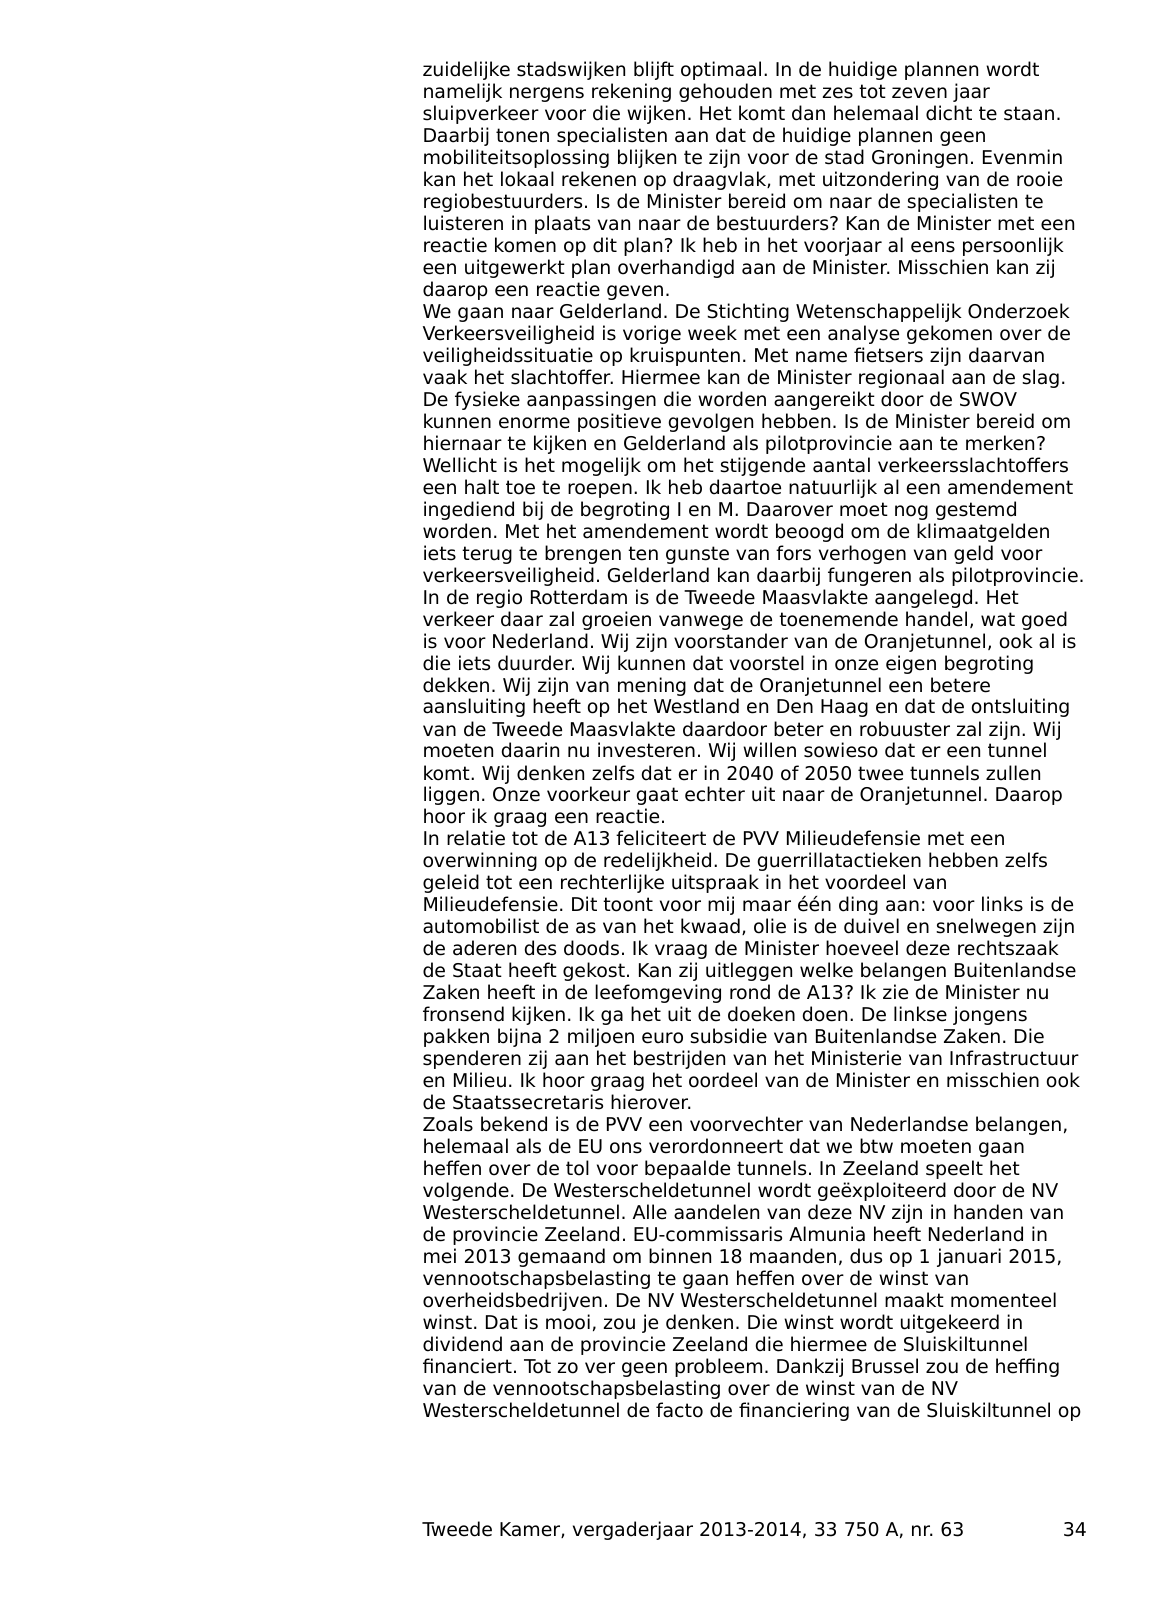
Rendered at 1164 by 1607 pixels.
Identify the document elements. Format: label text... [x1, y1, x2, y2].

text Zoals bekend is de PVV een voorvechter van Nederlandse belangen, helemaal als de EU ons verordonneert dat we btw moeten gaan heffen over de tol voor bepaalde tunnels. In Zeeland speelt het volgende. De Westerscheldetunnel wordt geëxploiteerd door de NV Westerscheldetunnel. Alle aandelen van deze NV zijn in handen van de provincie Zeeland. EU-commissaris Almunia heeft Nederland in mei 2013 gemaand om binnen 18 maanden, dus op 1 januari 2015, vennootschapsbelasting te gaan heffen over de winst van overheidsbedrijven. De NV Westerscheldetunnel maakt momenteel winst. Dat is mooi, zou je denken. Die winst wordt uitgekeerd in dividend aan de provincie Zeeland die hiermee de Sluiskiltunnel financiert. Tot zo ver geen probleem. Dankzij Brussel zou de heffing van de vennootschapsbelasting over de winst van de NV Westerscheldetunnel de facto de financiering van de Sluiskiltunnel op [422, 1114, 1087, 1422]
text We gaan naar Gelderland. De Stichting Wetenschappelijk Onderzoek Verkeersveiligheid is vorige week met een analyse gekomen over de veiligheidssituatie op kruispunten. Met name fietsers zijn daarvan vaak het slachtoffer. Hiermee kan de Minister regionaal aan de slag. De fysieke aanpassingen die worden aangereikt door de SWOV kunnen enorme positieve gevolgen hebben. Is de Minister bereid om hiernaar te kijken en Gelderland als pilotprovincie aan te merken? Wellicht is het mogelijk om het stijgende aantal verkeersslachtoffers een halt toe te roepen. Ik heb daartoe natuurlijk al een amendement ingediend bij de begroting I en M. Daarover moet nog gestemd worden. Met het amendement wordt beoogd om de klimaatgelden iets terug te brengen ten gunste van fors verhogen van geld voor verkeersveiligheid. Gelderland kan daarbij fungeren als pilotprovincie. [422, 301, 1087, 587]
text In de regio Rotterdam is de Tweede Maasvlakte aangelegd. Het verkeer daar zal groeien vanwege de toenemende handel, wat goed is voor Nederland. Wij zijn voorstander van de Oranjetunnel, ook al is die iets duurder. Wij kunnen dat voorstel in onze eigen begroting dekken. Wij zijn van mening dat de Oranjetunnel een betere aansluiting heeft op het Westland en Den Haag en dat de ontsluiting van de Tweede Maasvlakte daardoor beter en robuuster zal zijn. Wij moeten daarin nu investeren. Wij willen sowieso dat er een tunnel komt. Wij denken zelfs dat er in 2040 of 2050 twee tunnels zullen liggen. Onze voorkeur gaat echter uit naar de Oranjetunnel. Daarop hoor ik graag een reactie. [422, 587, 1087, 828]
text In relatie tot de A13 feliciteert de PVV Milieudefensie met een overwinning op de redelijkheid. De guerrillatactieken hebben zelfs geleid tot een rechterlijke uitspraak in het voordeel van Milieudefensie. Dit toont voor mij maar één ding aan: voor links is de automobilist de as van het kwaad, olie is de duivel en snelwegen zijn de aderen des doods. Ik vraag de Minister hoeveel deze rechtszaak de Staat heeft gekost. Kan zij uitleggen welke belangen Buitenlandse Zaken heeft in de leefomgeving rond de A13? Ik zie de Minister nu fronsend kijken. Ik ga het uit de doeken doen. De linkse jongens pakken bijna 2 miljoen euro subsidie van Buitenlandse Zaken. Die spenderen zij aan het bestrijden van het Ministerie van Infrastructuur en Milieu. Ik hoor graag het oordeel van de Minister en misschien ook de Staatssecretaris hierover. [422, 828, 1087, 1114]
text zuidelijke stadswijken blijft optimaal. In de huidige plannen wordt namelijk nergens rekening gehouden met zes tot zeven jaar sluipverkeer voor die wijken. Het komt dan helemaal dicht te staan. Daarbij tonen specialisten aan dat de huidige plannen geen mobiliteitsoplossing blijken te zijn voor de stad Groningen. Evenmin kan het lokaal rekenen op draagvlak, met uitzondering van de rooie regiobestuurders. Is de Minister bereid om naar de specialisten te luisteren in plaats van naar de bestuurders? Kan de Minister met een reactie komen op dit plan? Ik heb in het voorjaar al eens persoonlijk een uitgewerkt plan overhandigd aan de Minister. Misschien kan zij daarop een reactie geven. [422, 59, 1087, 301]
